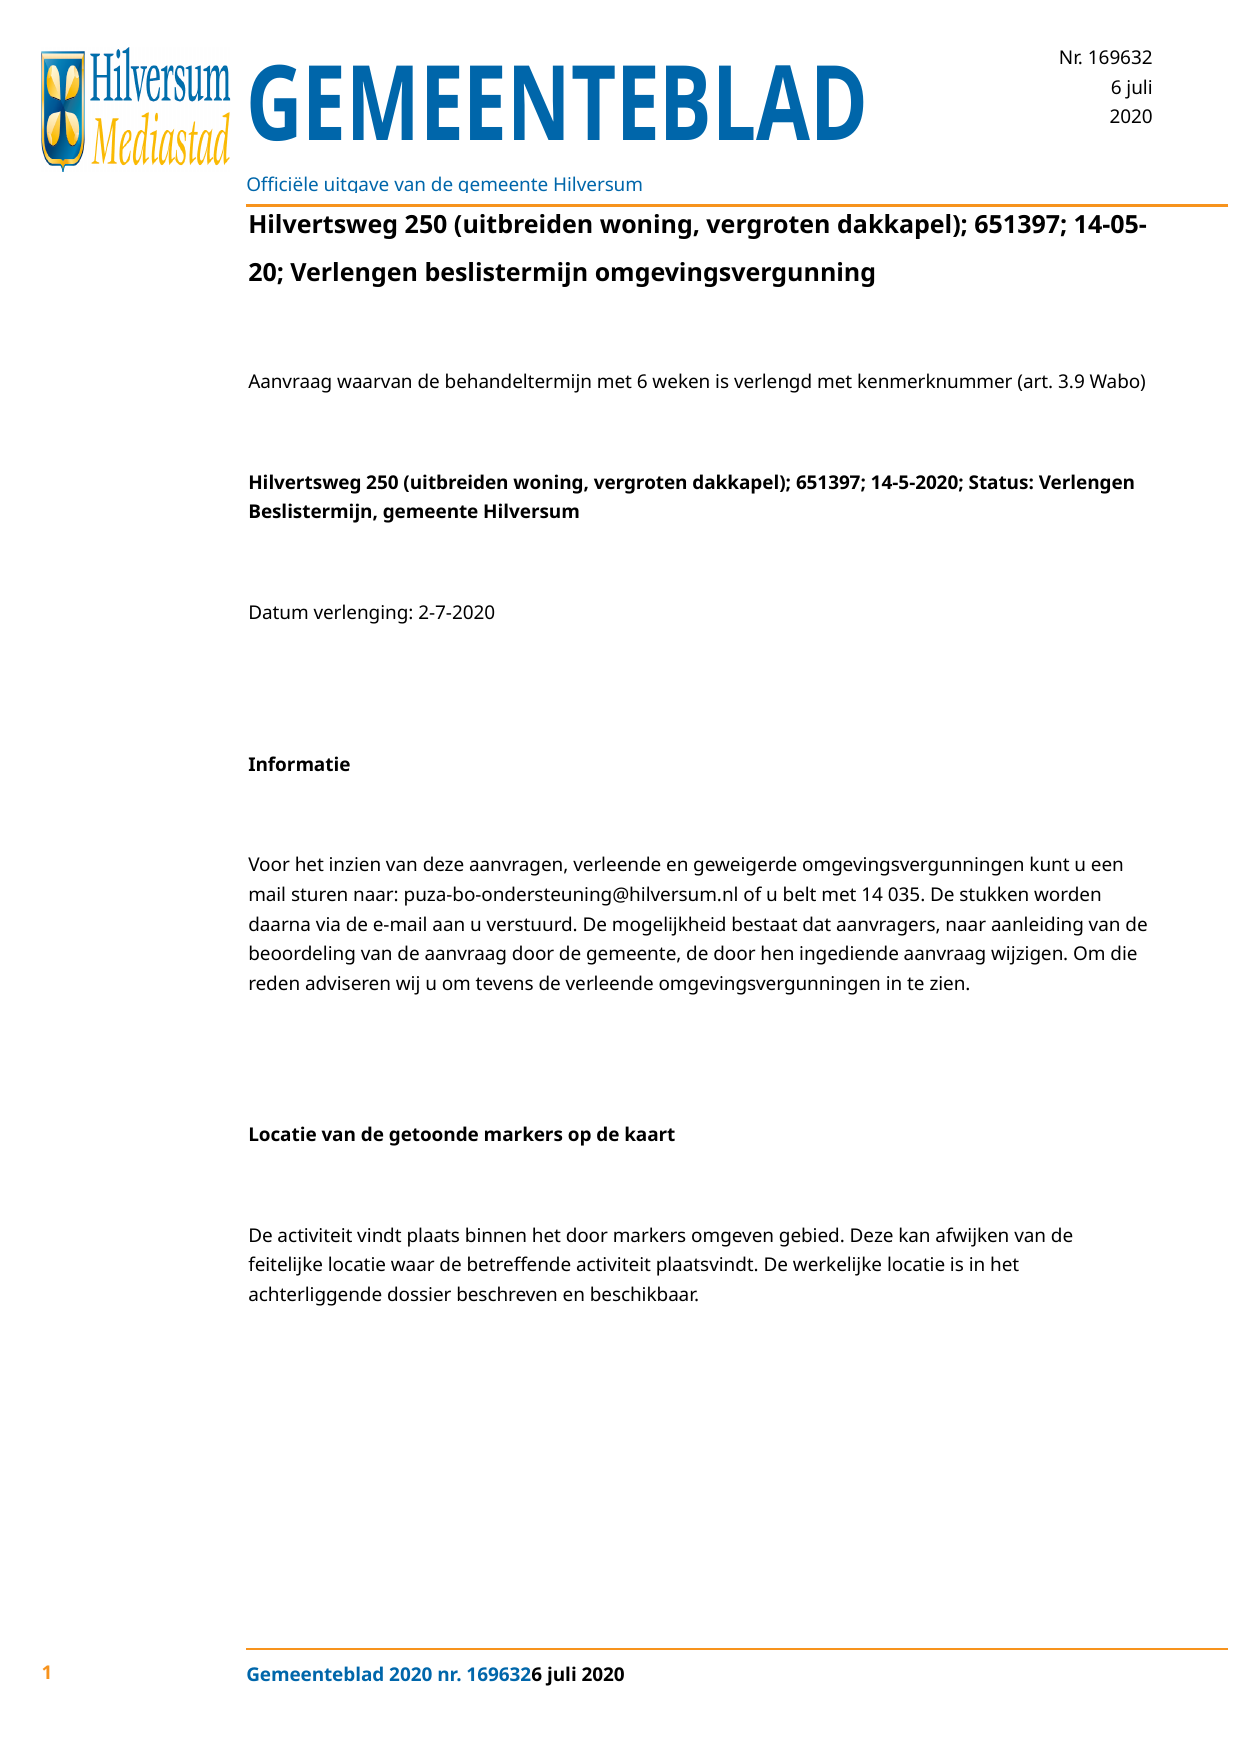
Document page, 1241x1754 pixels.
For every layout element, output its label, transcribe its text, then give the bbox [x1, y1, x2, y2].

text Datum verlenging: 2-7-2020 [248, 599, 1152, 625]
text Locatie van de getoonde markers op de kaart [248, 1121, 1152, 1147]
picture [41, 47, 231, 172]
text Informatie [248, 751, 1152, 777]
text Hilvertsweg 250 (uitbreiden woning, vergroten dakkapel); 651397; 14-05-20; Verlengen beslistermijn omgevingsvergunning [248, 207, 1152, 288]
text Hilvertsweg 250 (uitbreiden woning, vergroten dakkapel); 651397; 14-5-2020; Status: Verlengen Beslistermijn, gemeente Hilversum [248, 469, 1152, 524]
text De activiteit vindt plaats binnen het door markers omgeven gebied. Deze kan afwijken van de feitelijke locatie waar de betreffende activiteit plaatsvindt. De werkelijke locatie is in het achterliggende dossier beschreven en beschikbaar. [248, 1222, 1152, 1307]
text Aanvraag waarvan de behandeltermijn met 6 weken is verlengd met kenmerknummer (art. 3.9 Wabo) [248, 368, 1152, 394]
text Voor het inzien van deze aanvragen, verleende en geweigerde omgevingsvergunningen kunt u een mail sturen naar: puza-bo-ondersteuning@hilversum.nl of u belt met 14 035. De stukken worden daarna via de e-mail aan u verstuurd. De mogelijkheid bestaat dat aanvragers, naar aanleiding van de beoordeling van de aanvraag door de gemeente, de door hen ingediende aanvraag wijzigen. Om die reden adviseren wij u om tevens de verleende omgevingsvergunningen in te zien. [248, 852, 1152, 996]
